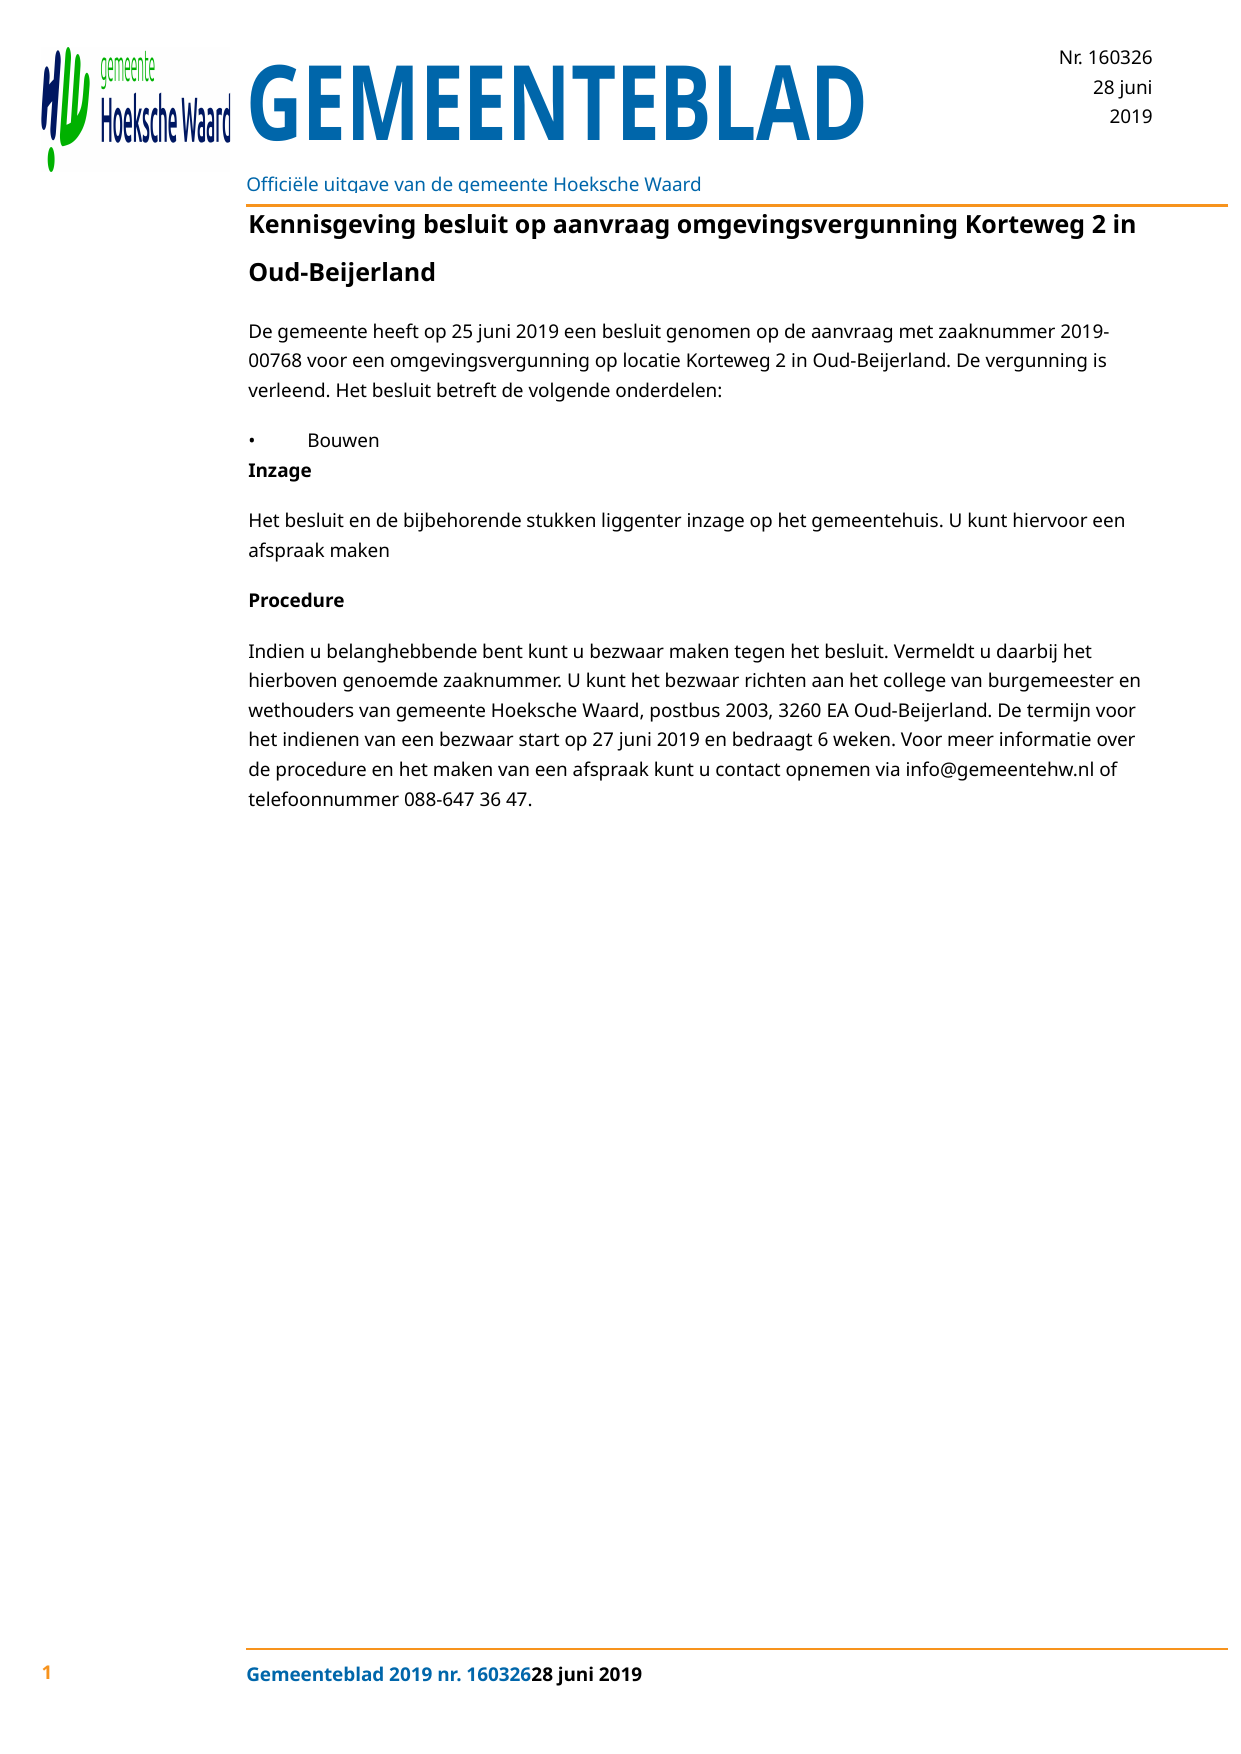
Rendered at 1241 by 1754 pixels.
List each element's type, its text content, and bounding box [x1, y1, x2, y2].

text Indien u belanghebbende bent kunt u bezwaar maken tegen het besluit. Vermeldt u daarbij het hierboven genoemde zaaknummer. U kunt het bezwaar richten aan het college van burgemeester en wethouders van gemeente Hoeksche Waard, postbus 2003, 3260 EA Oud-Beijerland. De termijn voor het indienen van een bezwaar start op 27 juni 2019 en bedraagt 6 weken. Voor meer informatie over de procedure en het maken van een afspraak kunt u contact opnemen via info@gemeentehw.nl of telefoonnummer 088-647 36 47. [248, 638, 1152, 812]
text Inzage [248, 457, 1152, 483]
text Kennisgeving besluit op aanvraag omgevingsvergunning Korteweg 2 in Oud-Beijerland [248, 207, 1152, 288]
text Procedure [248, 587, 1152, 613]
list Bouwen [248, 427, 1152, 453]
text De gemeente heeft op 25 juni 2019 een besluit genomen op de aanvraag met zaaknummer 2019-00768 voor een omgevingsvergunning op locatie Korteweg 2 in Oud-Beijerland. De vergunning is verleend. Het besluit betreft de volgende onderdelen: [248, 318, 1152, 403]
text Het besluit en de bijbehorende stukken liggenter inzage op het gemeentehuis. U kunt hiervoor een afspraak maken [248, 507, 1152, 563]
picture [41, 47, 231, 172]
